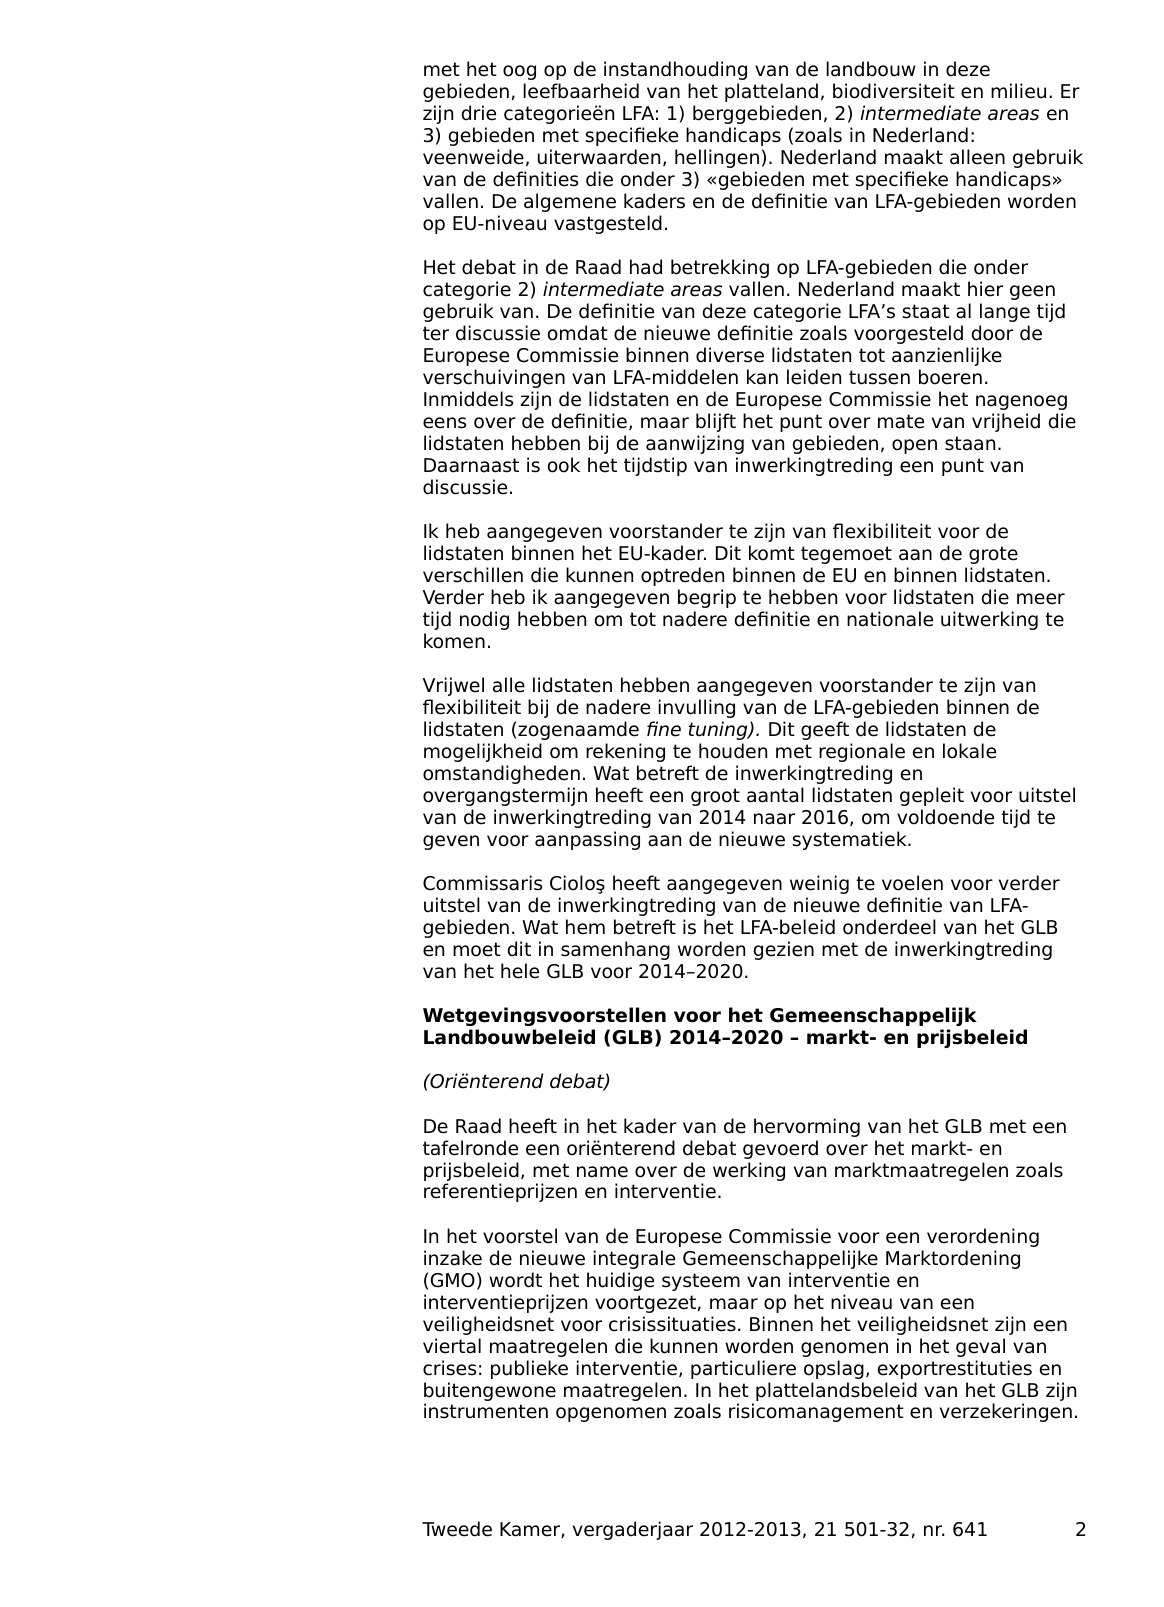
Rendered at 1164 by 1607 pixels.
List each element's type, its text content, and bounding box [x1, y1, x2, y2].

subtitle Wetgevingsvoorstellen voor het Gemeenschappelijk Landbouwbeleid (GLB) 2014–2020 – markt- en prijsbeleid [422, 1005, 1087, 1049]
text Vrijwel alle lidstaten hebben aangegeven voorstander te zijn van flexibiliteit bij de nadere invulling van de LFA-gebieden binnen de lidstaten (zogenaamde fine tuning). Dit geeft de lidstaten de mogelijkheid om rekening te houden met regionale en lokale omstandigheden. Wat betreft de inwerkingtreding en overgangstermijn heeft een groot aantal lidstaten gepleit voor uitstel van de inwerkingtreding van 2014 naar 2016, om voldoende tijd te geven voor aanpassing aan de nieuwe systematiek. [422, 675, 1087, 851]
text (Oriënterend debat) [422, 1071, 1087, 1093]
text Ik heb aangegeven voorstander te zijn van flexibiliteit voor de lidstaten binnen het EU-kader. Dit komt tegemoet aan de grote verschillen die kunnen optreden binnen de EU en binnen lidstaten. Verder heb ik aangegeven begrip te hebben voor lidstaten die meer tijd nodig hebben om tot nadere definitie en nationale uitwerking te komen. [422, 521, 1087, 653]
text Commissaris Cioloş heeft aangegeven weinig te voelen voor verder uitstel van de inwerkingtreding van de nieuwe definitie van LFA-gebieden. Wat hem betreft is het LFA-beleid onderdeel van het GLB en moet dit in samenhang worden gezien met de inwerkingtreding van het hele GLB voor 2014–2020. [422, 873, 1087, 983]
text In het voorstel van de Europese Commissie voor een verordening inzake de nieuwe integrale Gemeenschappelijke Marktordening (GMO) wordt het huidige systeem van interventie en interventieprijzen voortgezet, maar op het niveau van een veiligheidsnet voor crisissituaties. Binnen het veiligheidsnet zijn een viertal maatregelen die kunnen worden genomen in het geval van crises: publieke interventie, particuliere opslag, exportrestituties en buitengewone maatregelen. In het plattelandsbeleid van het GLB zijn instrumenten opgenomen zoals risicomanagement en verzekeringen. [422, 1226, 1087, 1423]
text De Raad heeft in het kader van de hervorming van het GLB met een tafelronde een oriënterend debat gevoerd over het markt- en prijsbeleid, met name over de werking van marktmaatregelen zoals referentieprijzen en interventie. [422, 1116, 1087, 1203]
text met het oog op de instandhouding van de landbouw in deze gebieden, leefbaarheid van het platteland, biodiversiteit en milieu. Er zijn drie categorieën LFA: 1) berggebieden, 2) intermediate areas en 3) gebieden met specifieke handicaps (zoals in Nederland: veenweide, uiterwaarden, hellingen). Nederland maakt alleen gebruik van de definities die onder 3) «gebieden met specifieke handicaps» vallen. De algemene kaders en de definitie van LFA-gebieden worden op EU-niveau vastgesteld. [422, 59, 1087, 235]
text Het debat in de Raad had betrekking op LFA-gebieden die onder categorie 2) intermediate areas vallen. Nederland maakt hier geen gebruik van. De definitie van deze categorie LFA’s staat al lange tijd ter discussie omdat de nieuwe definitie zoals voorgesteld door de Europese Commissie binnen diverse lidstaten tot aanzienlijke verschuivingen van LFA-middelen kan leiden tussen boeren. Inmiddels zijn de lidstaten en de Europese Commissie het nagenoeg eens over de definitie, maar blijft het punt over mate van vrijheid die lidstaten hebben bij de aanwijzing van gebieden, open staan. Daarnaast is ook het tijdstip van inwerkingtreding een punt van discussie. [422, 257, 1087, 499]
